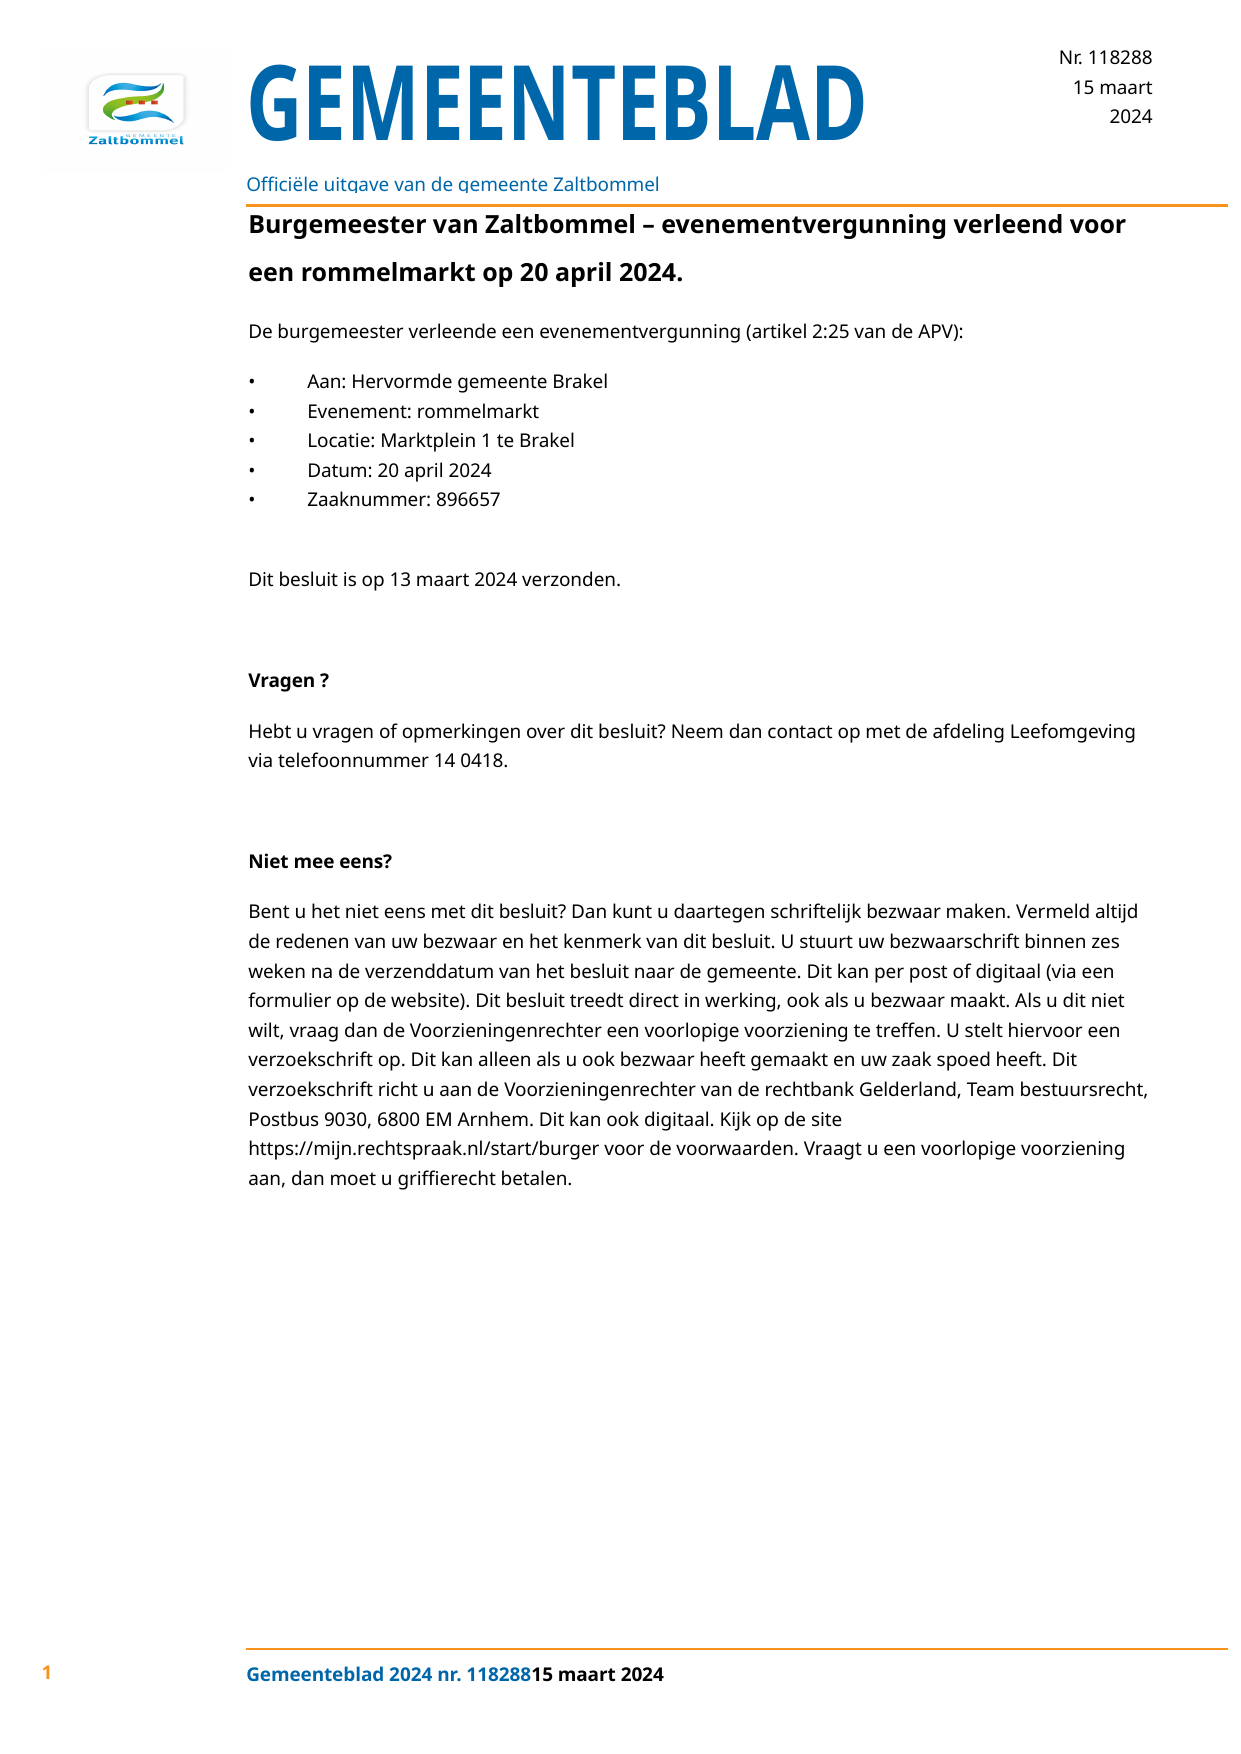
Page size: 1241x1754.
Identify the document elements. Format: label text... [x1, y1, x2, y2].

text Bent u het niet eens met dit besluit? Dan kunt u daartegen schriftelijk bezwaar maken. Vermeld altijd de redenen van uw bezwaar en het kenmerk van dit besluit. U stuurt uw bezwaarschrift binnen zes weken na de verzenddatum van het besluit naar de gemeente. Dit kan per post of digitaal (via een formulier op de website). Dit besluit treedt direct in werking, ook als u bezwaar maakt. Als u dit niet wilt, vraag dan de Voorzieningenrechter een voorlopige voorziening te treffen. U stelt hiervoor een verzoekschrift op. Dit kan alleen als u ook bezwaar heeft gemaakt en uw zaak spoed heeft. Dit verzoekschrift richt u aan de Voorzieningenrechter van de rechtbank Gelderland, Team bestuursrecht, Postbus 9030, 6800 EM Arnhem. Dit kan ook digitaal. Kijk op de site https://mijn.rechtspraak.nl/start/burger voor de voorwaarden. Vraagt u een voorlopige voorziening aan, dan moet u griffierecht betalen. [248, 899, 1152, 1191]
list Evenement: rommelmarkt [248, 398, 1152, 424]
text Burgemeester van Zaltbommel – evenementvergunning verleend voor een rommelmarkt op 20 april 2024. [248, 207, 1152, 288]
text Hebt u vragen of opmerkingen over dit besluit? Neem dan contact op met de afdeling Leefomgeving via telefoonnummer 14 0418. [248, 718, 1152, 773]
list Zaaknummer: 896657 [248, 487, 1152, 512]
list Aan: Hervormde gemeente Brakel [248, 368, 1152, 394]
text De burgemeester verleende een evenementvergunning (artikel 2:25 van de APV): [248, 318, 1152, 344]
text Niet mee eens? [248, 848, 1152, 874]
list Locatie: Marktplein 1 te Brakel [248, 427, 1152, 453]
text Vragen ? [248, 667, 1152, 693]
list Datum: 20 april 2024 [248, 457, 1152, 483]
text Dit besluit is op 13 maart 2024 verzonden. [248, 567, 1152, 592]
picture [41, 47, 231, 172]
